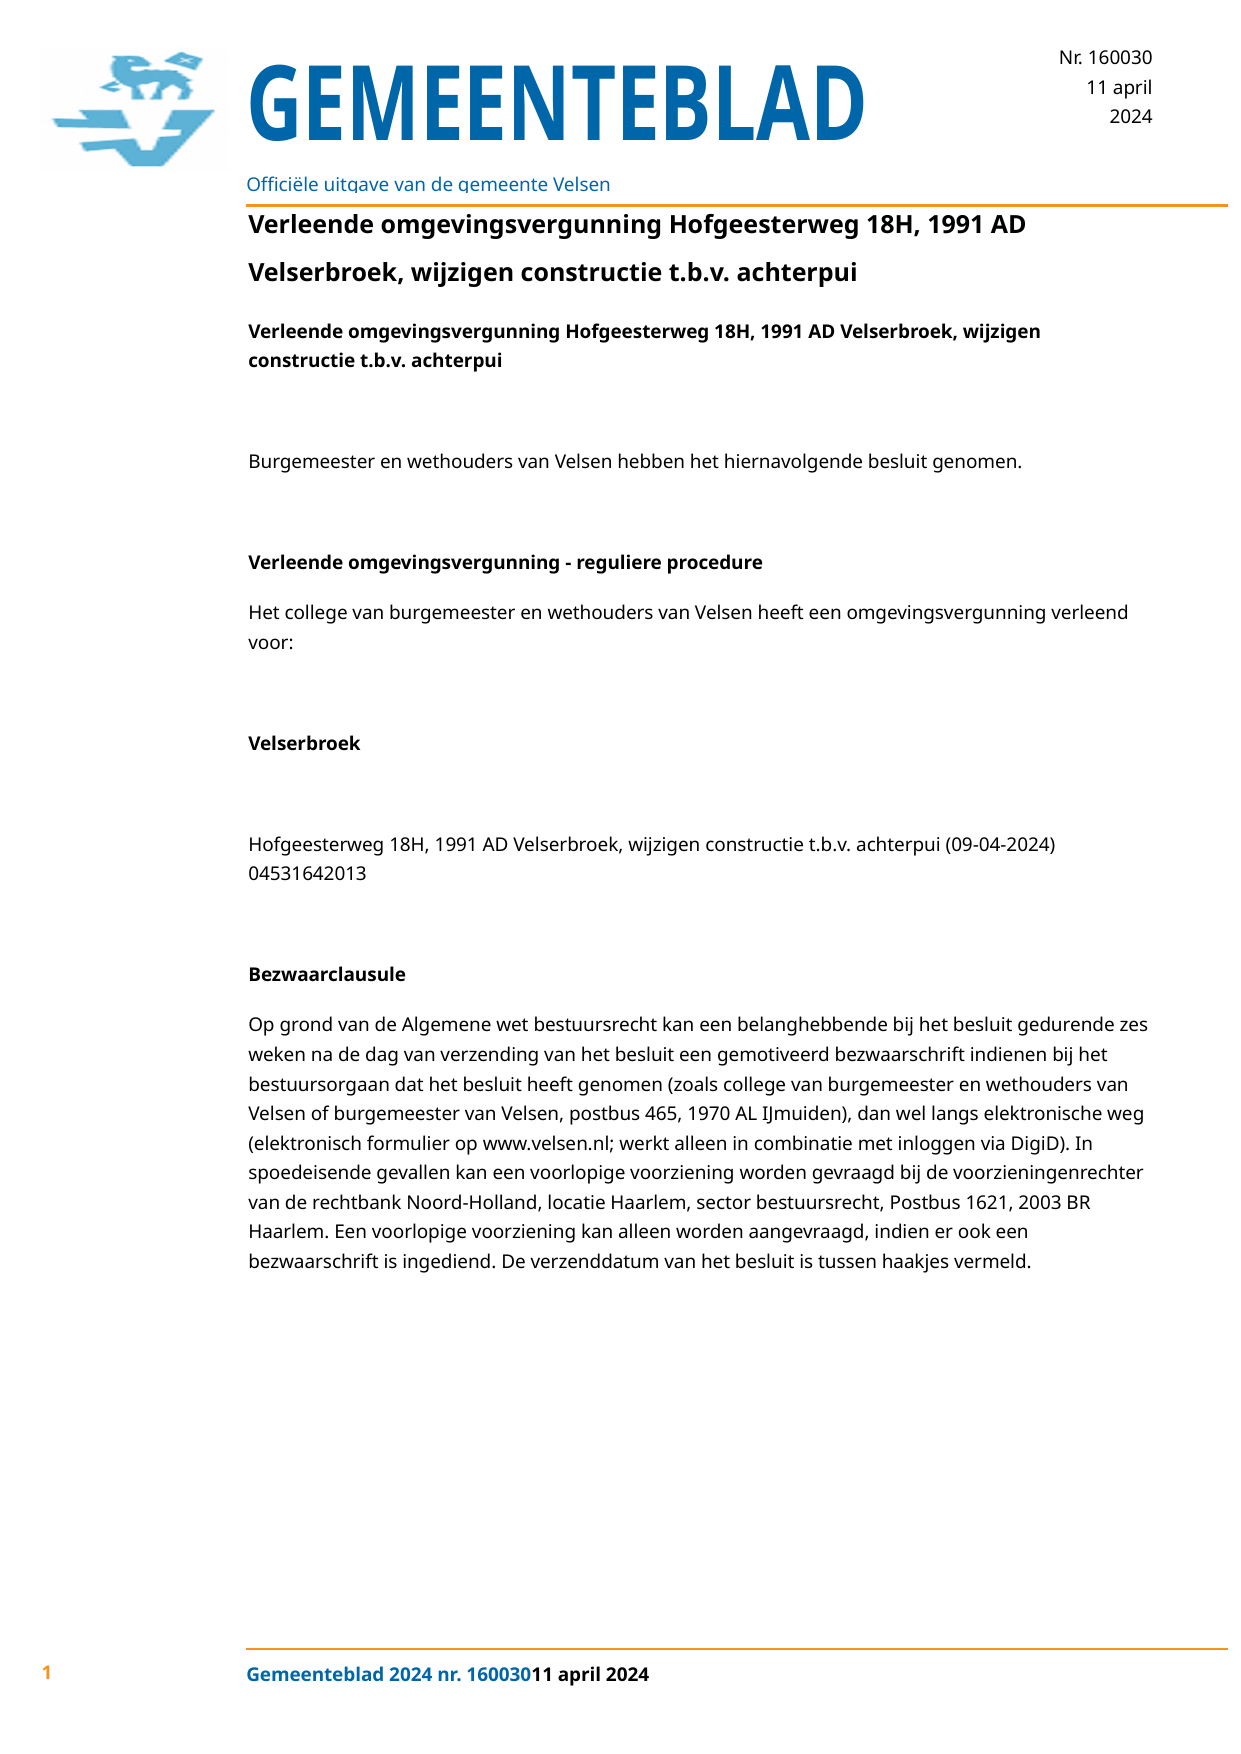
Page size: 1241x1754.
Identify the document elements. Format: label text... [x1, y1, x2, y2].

text Hofgeesterweg 18H, 1991 AD Velserbroek, wijzigen constructie t.b.v. achterpui (09-04-2024) 04531642013 [248, 831, 1152, 886]
text Bezwaarclausule [248, 961, 1152, 987]
text Het college van burgemeester en wethouders van Velsen heeft een omgevingsvergunning verleend voor: [248, 599, 1152, 655]
text Verleende omgevingsvergunning Hofgeesterweg 18H, 1991 AD Velserbroek, wijzigen constructie t.b.v. achterpui [248, 318, 1152, 373]
picture [41, 47, 231, 172]
text Verleende omgevingsvergunning Hofgeesterweg 18H, 1991 AD Velserbroek, wijzigen constructie t.b.v. achterpui [248, 207, 1152, 288]
text Verleende omgevingsvergunning - reguliere procedure [248, 549, 1152, 575]
text Velserbroek [248, 730, 1152, 756]
text Op grond van de Algemene wet bestuursrecht kan een belanghebbende bij het besluit gedurende zes weken na de dag van verzending van het besluit een gemotiveerd bezwaarschrift indienen bij het bestuursorgaan dat het besluit heeft genomen (zoals college van burgemeester en wethouders van Velsen of burgemeester van Velsen, postbus 465, 1970 AL IJmuiden), dan wel langs elektronische weg (elektronisch formulier op www.velsen.nl; werkt alleen in combinatie met inloggen via DigiD). In spoedeisende gevallen kan een voorlopige voorziening worden gevraagd bij de voorzieningenrechter van de rechtbank Noord-Holland, locatie Haarlem, sector bestuursrecht, Postbus 1621, 2003 BR Haarlem. Een voorlopige voorziening kan alleen worden aangevraagd, indien er ook een bezwaarschrift is ingediend. De verzenddatum van het besluit is tussen haakjes vermeld. [248, 1012, 1152, 1274]
text Burgemeester en wethouders van Velsen hebben het hiernavolgende besluit genomen. [248, 448, 1152, 474]
